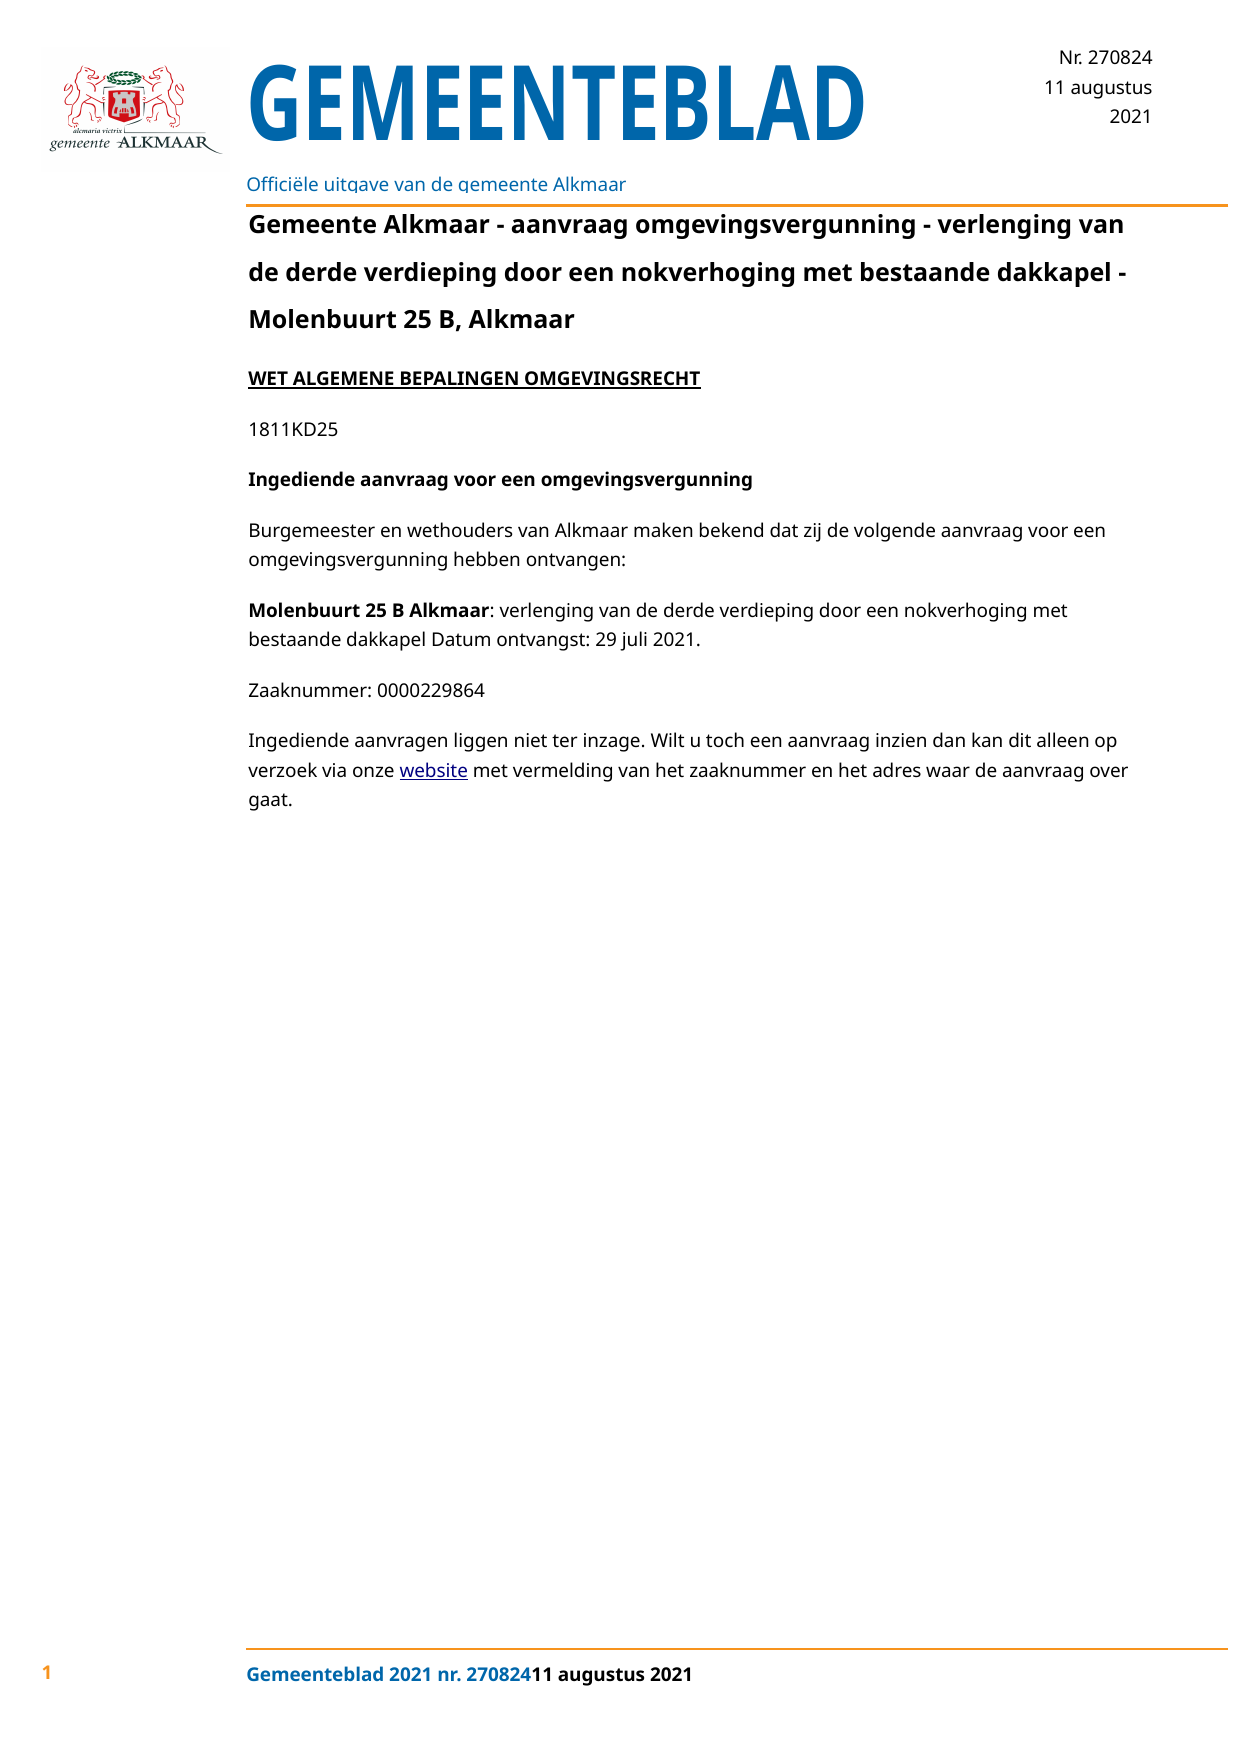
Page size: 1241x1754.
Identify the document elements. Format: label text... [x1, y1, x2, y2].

text Ingediende aanvraag voor een omgevingsvergunning [248, 466, 1152, 492]
text Molenbuurt 25 B Alkmaar: verlenging van de derde verdieping door een nokverhoging met bestaande dakkapel Datum ontvangst: 29 juli 2021. [248, 597, 1152, 652]
text WET ALGEMENE BEPALINGEN OMGEVINGSRECHT [248, 366, 1152, 391]
text Gemeente Alkmaar - aanvraag omgevingsvergunning - verlenging van de derde verdieping door een nokverhoging met bestaande dakkapel - Molenbuurt 25 B, Alkmaar [248, 207, 1152, 336]
text 1811KD25 [248, 416, 1152, 442]
text Burgemeester en wethouders van Alkmaar maken bekend dat zij de volgende aanvraag voor een omgevingsvergunning hebben ontvangen: [248, 517, 1152, 572]
text Ingediende aanvragen liggen niet ter inzage. Wilt u toch een aanvraag inzien dan kan dit alleen op verzoek via onze website met vermelding van het zaaknummer en het adres waar de aanvraag over gaat. [248, 727, 1152, 812]
text Zaaknummer: 0000229864 [248, 677, 1152, 702]
picture [41, 47, 231, 172]
